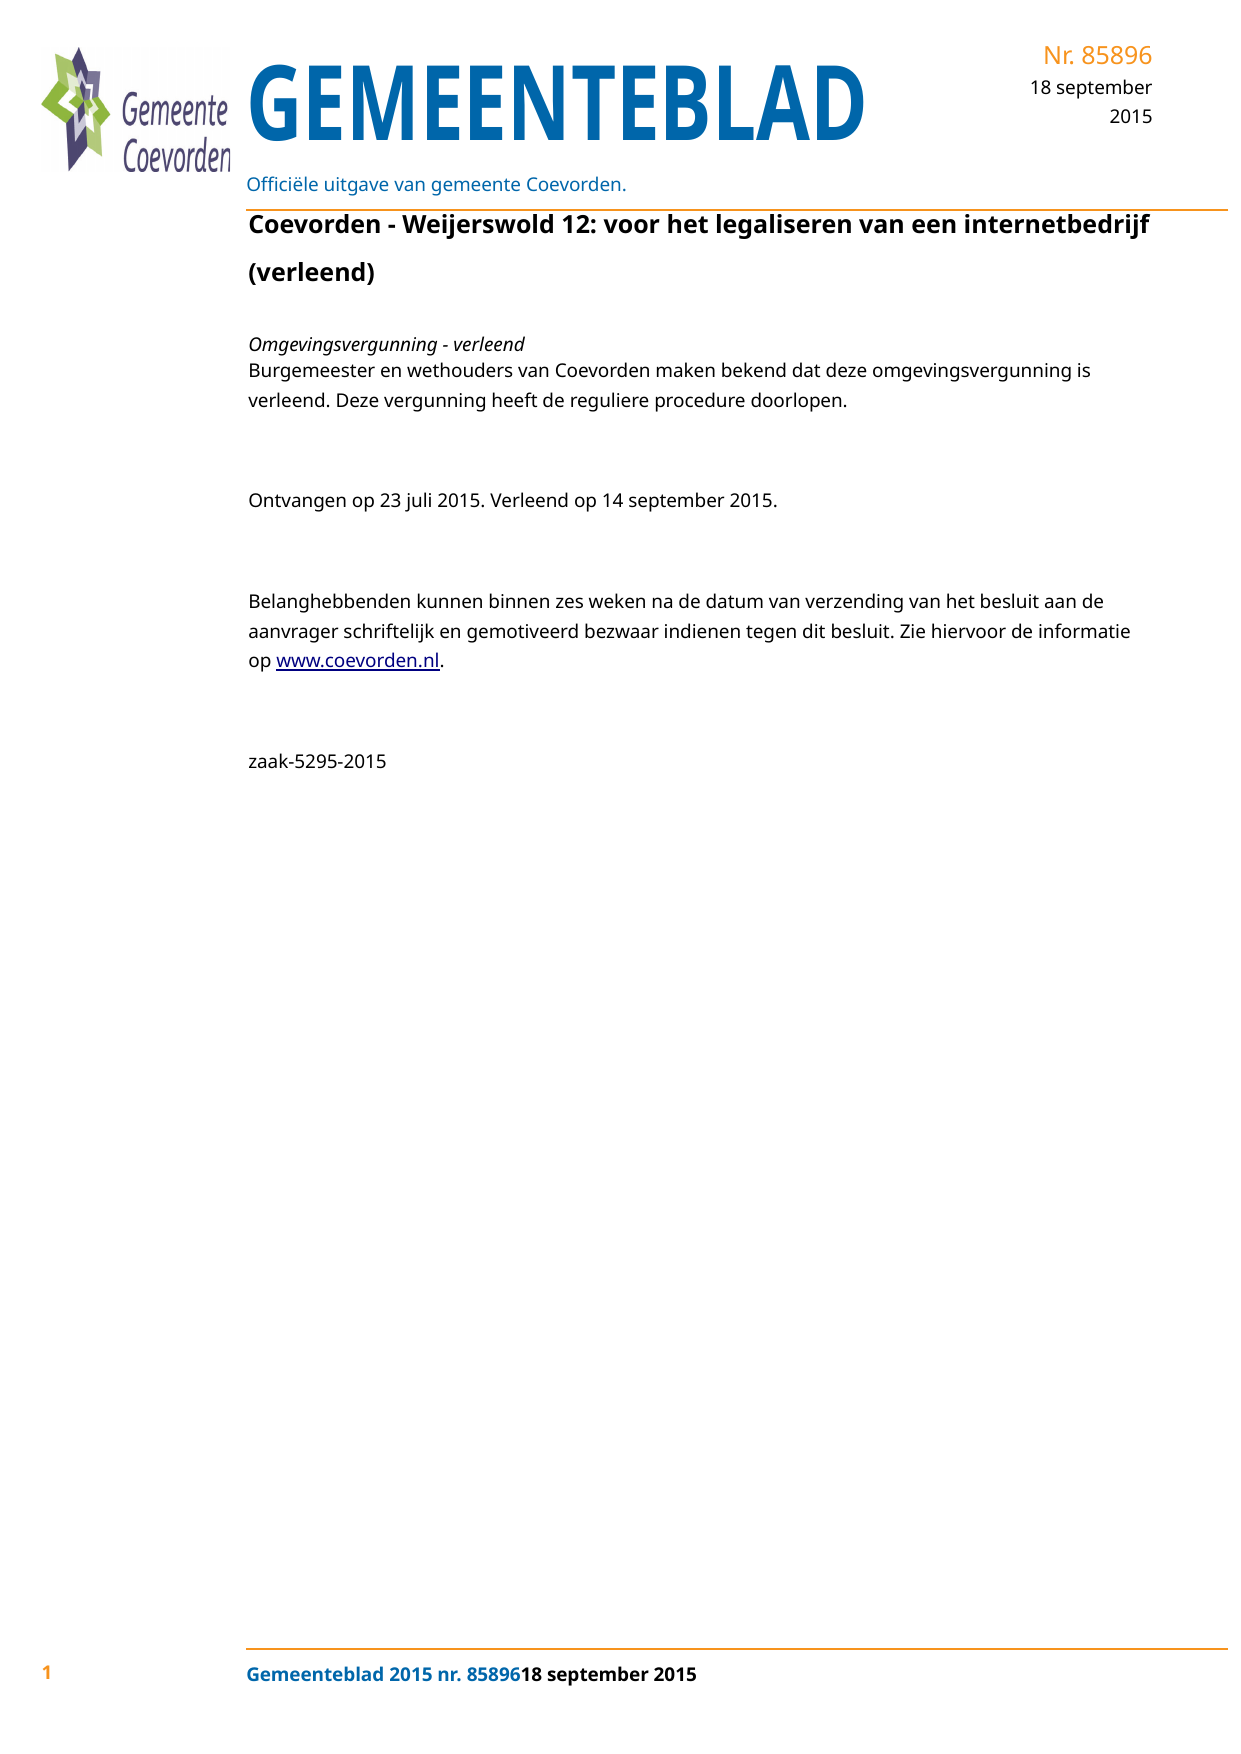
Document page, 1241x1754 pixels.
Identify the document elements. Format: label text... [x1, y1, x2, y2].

text Omgevingsvergunning - verleend [248, 331, 1152, 357]
picture [41, 47, 231, 172]
text Belanghebbenden kunnen binnen zes weken na de datum van verzending van het besluit aan de aanvrager schriftelijk en gemotiveerd bezwaar indienen tegen dit besluit. Zie hiervoor de informatie op www.coevorden.nl. [248, 588, 1152, 673]
text Ontvangen op 23 juli 2015. Verleend op 14 september 2015. [248, 488, 1152, 513]
text zaak-5295-2015 [248, 748, 1152, 774]
text Coevorden - Weijerswold 12: voor het legaliseren van een internetbedrijf (verleend) [248, 211, 1152, 288]
text Burgemeester en wethouders van Coevorden maken bekend dat deze omgevingsvergunning is verleend. Deze vergunning heeft de reguliere procedure doorlopen. [248, 357, 1152, 412]
